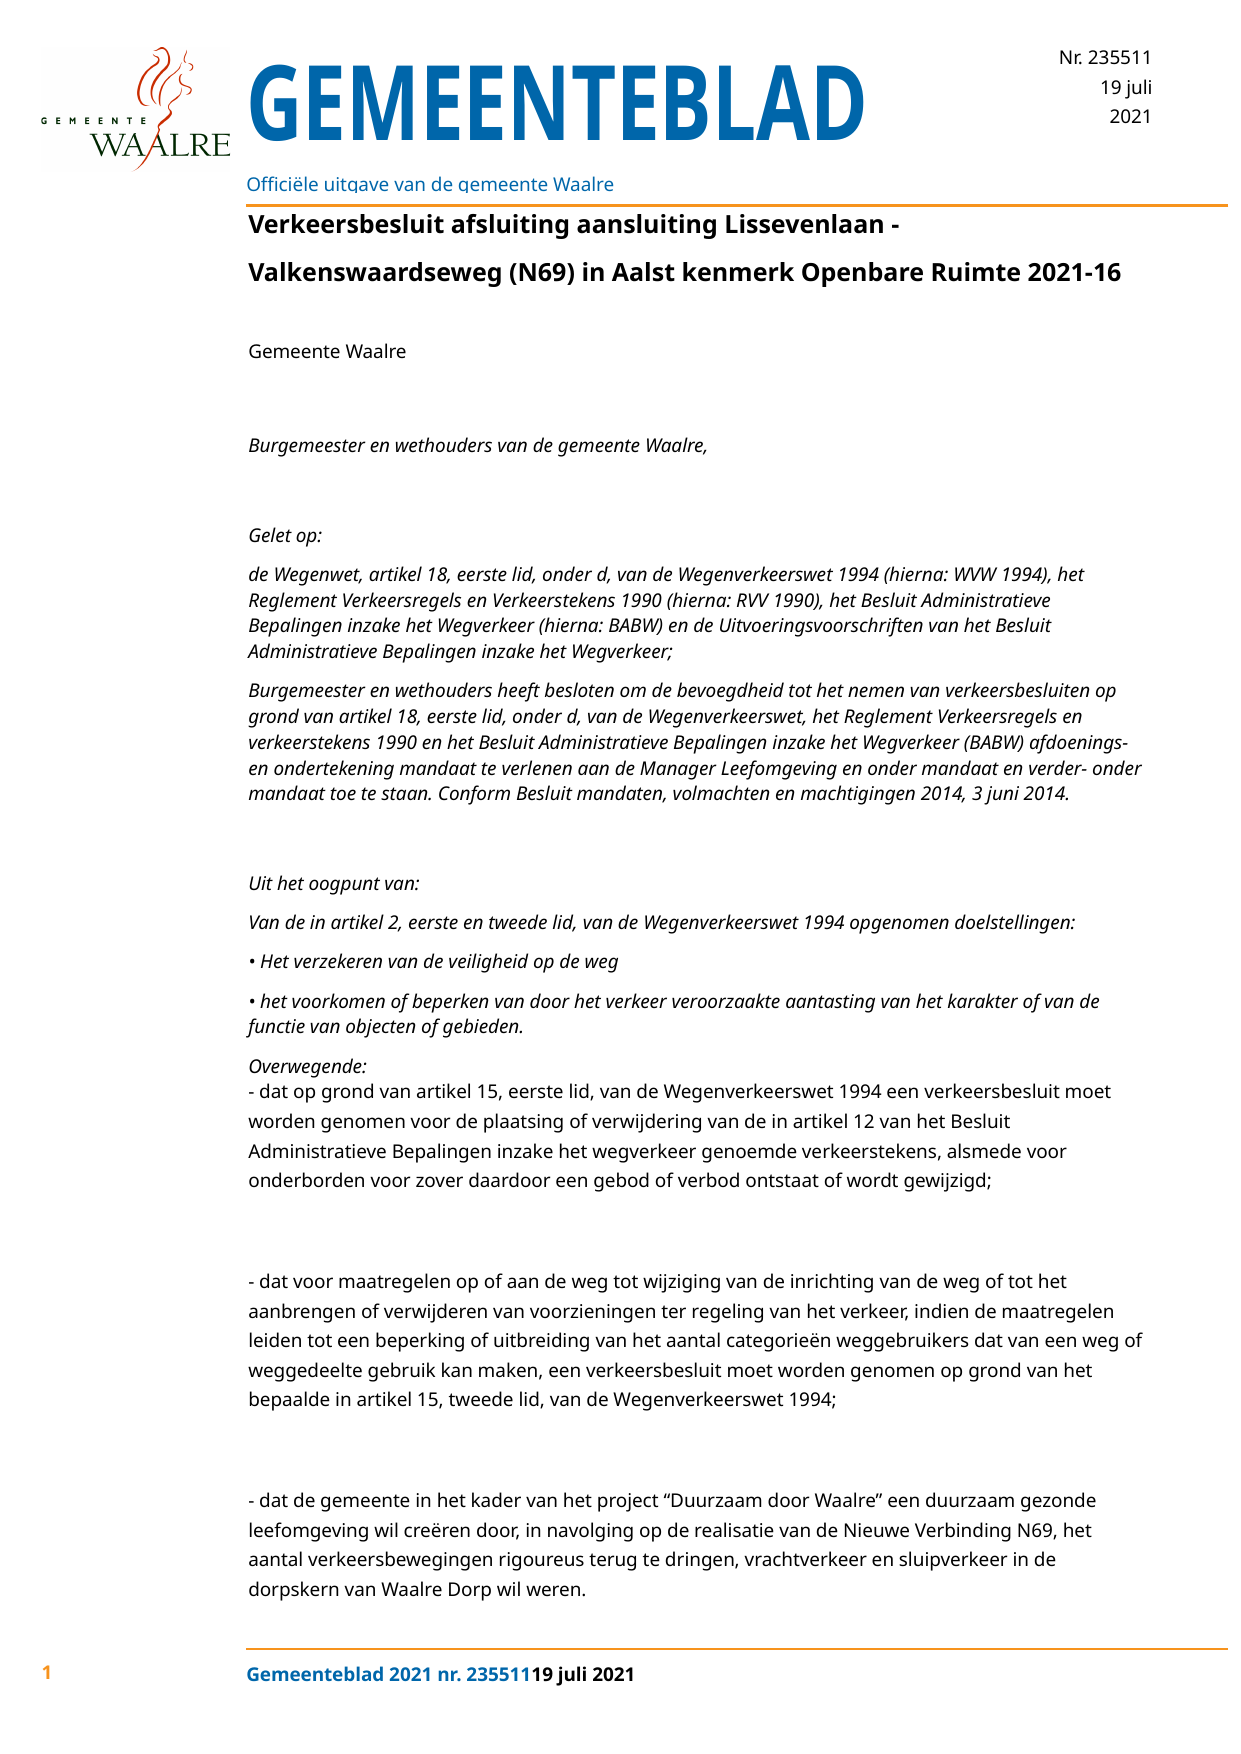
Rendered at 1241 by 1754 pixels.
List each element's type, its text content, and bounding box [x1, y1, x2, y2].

text Gelet op: [248, 522, 1152, 548]
text - dat op grond van artikel 15, eerste lid, van de Wegenverkeerswet 1994 een verkeersbesluit moet worden genomen voor de plaatsing of verwijdering van de in artikel 12 van het Besluit Administratieve Bepalingen inzake het wegverkeer genoemde verkeerstekens, alsmede voor onderborden voor zover daardoor een gebod of verbod ontstaat of wordt gewijzigd; [248, 1079, 1152, 1193]
text Overwegende: [248, 1053, 1152, 1079]
text Uit het oogpunt van: [248, 870, 1152, 896]
text de Wegenwet, artikel 18, eerste lid, onder d, van de Wegenverkeerswet 1994 (hierna: WVW 1994), het Reglement Verkeersregels en Verkeerstekens 1990 (hierna: RVV 1990), het Besluit Administratieve Bepalingen inzake het Wegverkeer (hierna: BABW) en de Uitvoeringsvoorschriften van het Besluit Administratieve Bepalingen inzake het Wegverkeer; [248, 561, 1152, 664]
text - dat voor maatregelen op of aan de weg tot wijziging van de inrichting van de weg of tot het aanbrengen of verwijderen van voorzieningen ter regeling van het verkeer, indien de maatregelen leiden tot een beperking of uitbreiding van het aantal categorieën weggebruikers dat van een weg of weggedeelte gebruik kan maken, een verkeersbesluit moet worden genomen op grond van het bepaalde in artikel 15, tweede lid, van de Wegenverkeerswet 1994; [248, 1268, 1152, 1412]
text • Het verzekeren van de veiligheid op de weg [248, 949, 1152, 974]
picture [41, 47, 231, 172]
text Van de in artikel 2, eerste en tweede lid, van de Wegenverkeerswet 1994 opgenomen doelstellingen: [248, 909, 1152, 935]
text - dat de gemeente in het kader van het project “Duurzaam door Waalre” een duurzaam gezonde leefomgeving wil creëren door, in navolging op de realisatie van de Nieuwe Verbinding N69, het aantal verkeersbewegingen rigoureus terug te dringen, vrachtverkeer en sluipverkeer in de dorpskern van Waalre Dorp wil weren. [248, 1487, 1152, 1602]
text Burgemeester en wethouders van de gemeente Waalre, [248, 432, 1152, 458]
text Gemeente Waalre [248, 339, 1152, 364]
text Burgemeester en wethouders heeft besloten om de bevoegdheid tot het nemen van verkeersbesluiten op grond van artikel 18, eerste lid, onder d, van de Wegenverkeerswet, het Reglement Verkeersregels en verkeerstekens 1990 en het Besluit Administratieve Bepalingen inzake het Wegverkeer (BABW) afdoenings- en ondertekening mandaat te verlenen aan de Manager Leefomgeving en onder mandaat en verder- onder mandaat toe te staan. Conform Besluit mandaten, volmachten en machtigingen 2014, 3 juni 2014. [248, 678, 1152, 806]
text • het voorkomen of beperken van door het verkeer veroorzaakte aantasting van het karakter of van de functie van objecten of gebieden. [248, 988, 1152, 1039]
text Verkeersbesluit afsluiting aansluiting Lissevenlaan - Valkenswaardseweg (N69) in Aalst kenmerk Openbare Ruimte 2021-16 [248, 207, 1152, 288]
